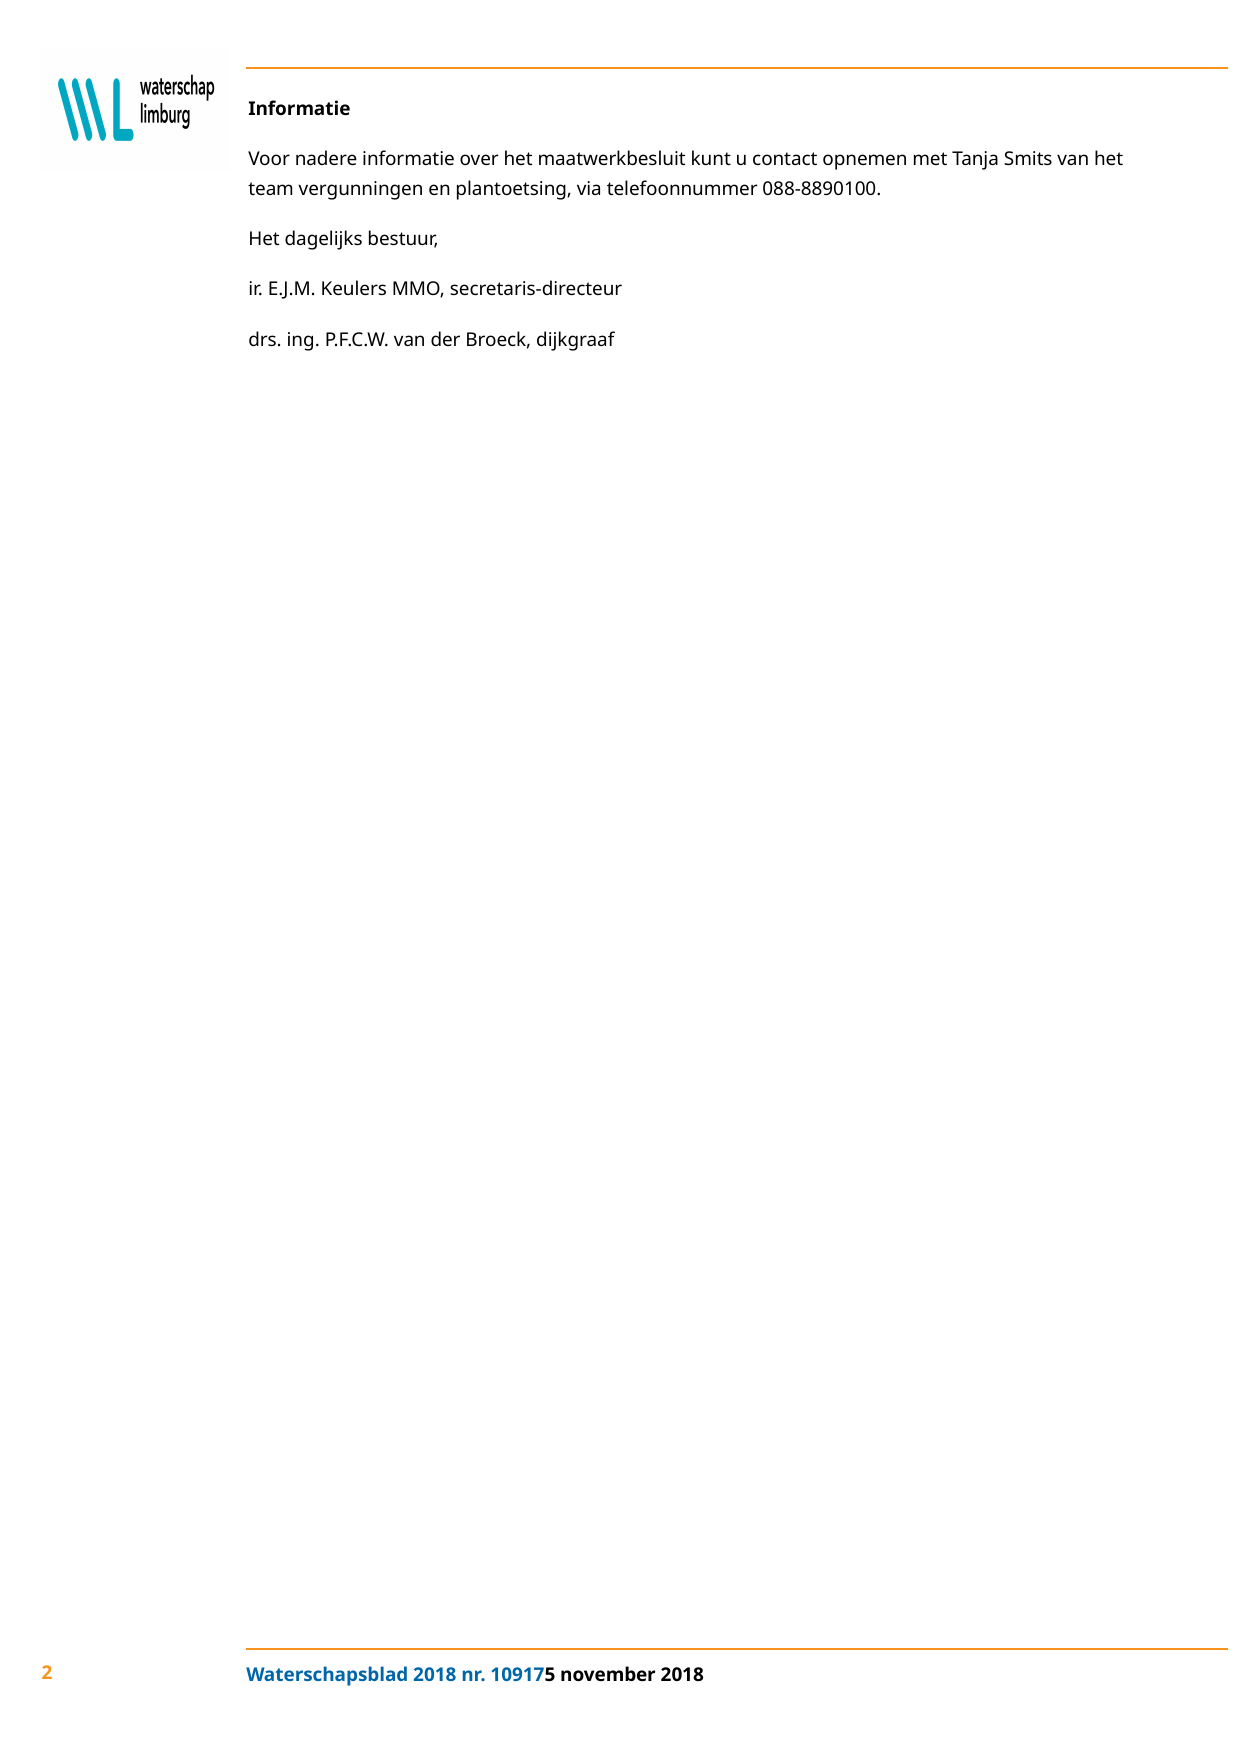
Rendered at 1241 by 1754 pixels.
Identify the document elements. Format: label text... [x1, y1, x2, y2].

text Het dagelijks bestuur, [248, 225, 1152, 251]
text Informatie [248, 95, 1152, 121]
text drs. ing. P.F.C.W. van der Broeck, dijkgraaf [248, 326, 1152, 352]
text Voor nadere informatie over het maatwerkbesluit kunt u contact opnemen met Tanja Smits van het team vergunningen en plantoetsing, via telefoonnummer 088-8890100. [248, 145, 1152, 201]
picture [41, 47, 231, 172]
text ir. E.J.M. Keulers MMO, secretaris-directeur [248, 276, 1152, 301]
